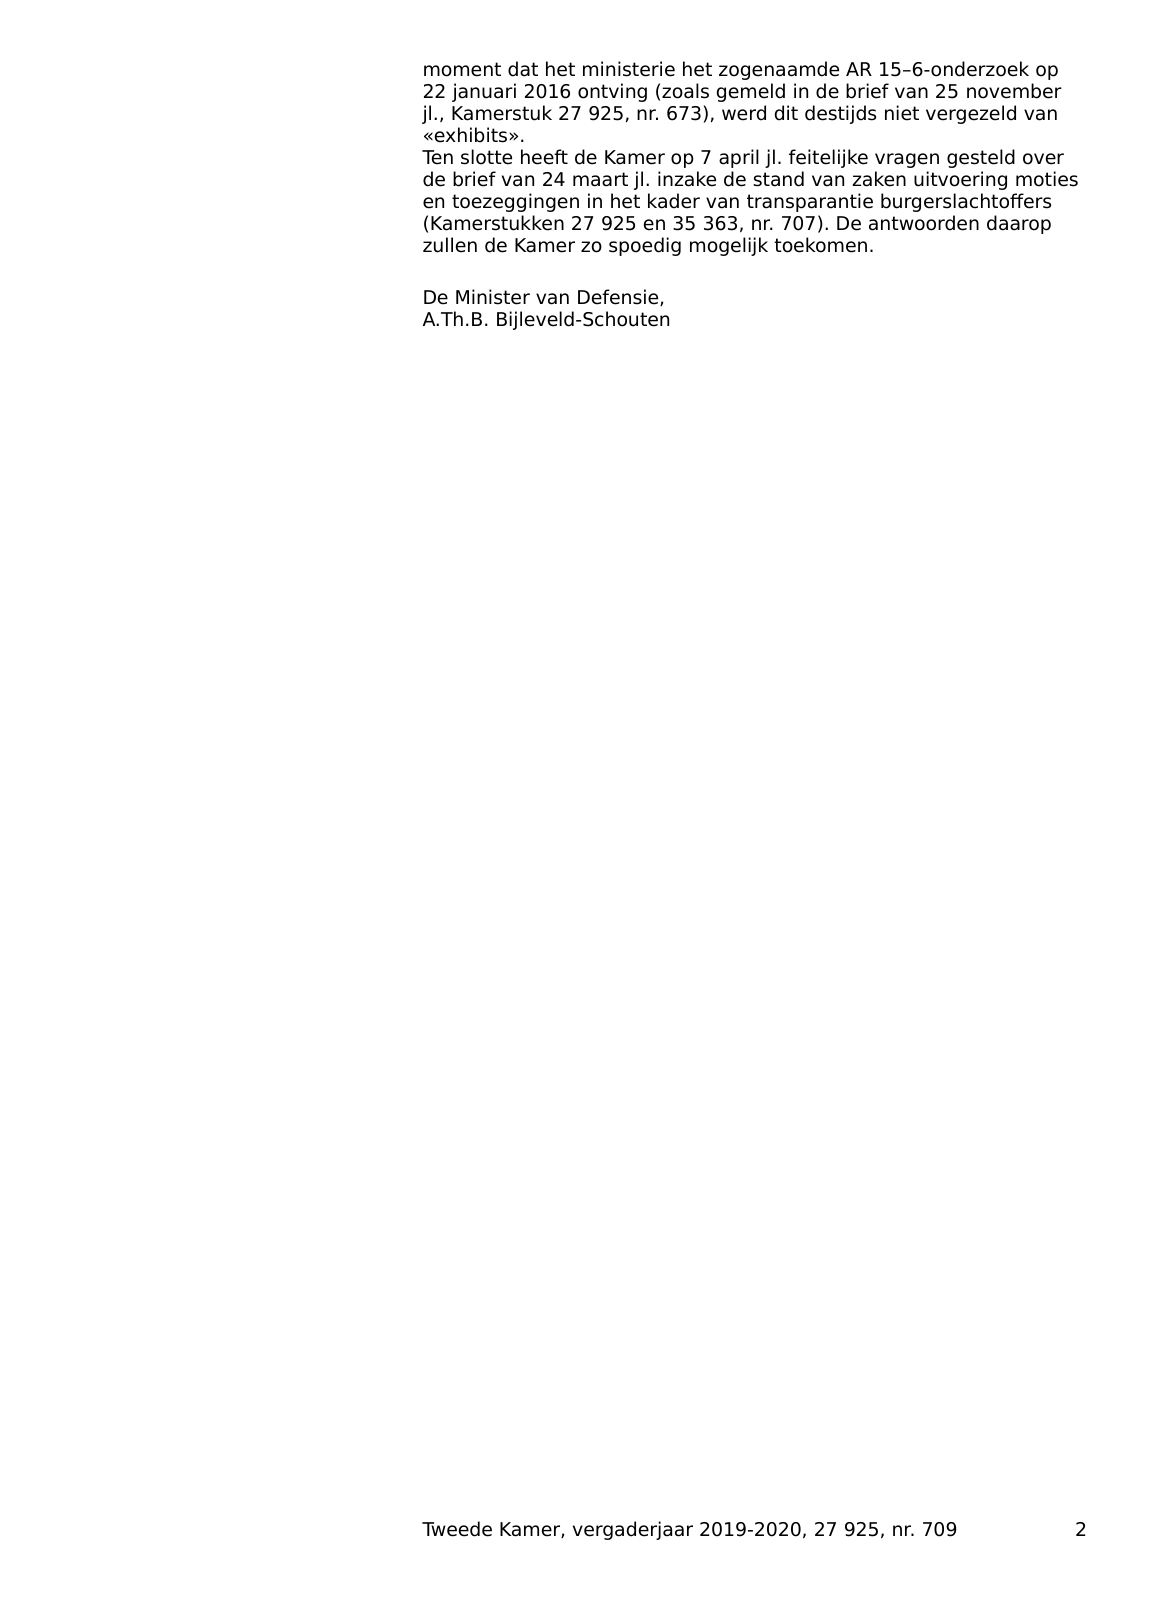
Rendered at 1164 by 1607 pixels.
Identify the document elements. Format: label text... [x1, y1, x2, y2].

text De Minister van Defensie, A.Th.B. Bijleveld-Schouten [422, 287, 1087, 331]
text Ten slotte heeft de Kamer op 7 april jl. feitelijke vragen gesteld over de brief van 24 maart jl. inzake de stand van zaken uitvoering moties en toezeggingen in het kader van transparantie burgerslachtoffers (Kamerstukken 27 925 en 35 363, nr. 707). De antwoorden daarop zullen de Kamer zo spoedig mogelijk toekomen. [422, 147, 1087, 257]
text moment dat het ministerie het zogenaamde AR 15–6-onderzoek op 22 januari 2016 ontving (zoals gemeld in de brief van 25 november jl., Kamerstuk 27 925, nr. 673), werd dit destijds niet vergezeld van «exhibits». [422, 59, 1087, 147]
